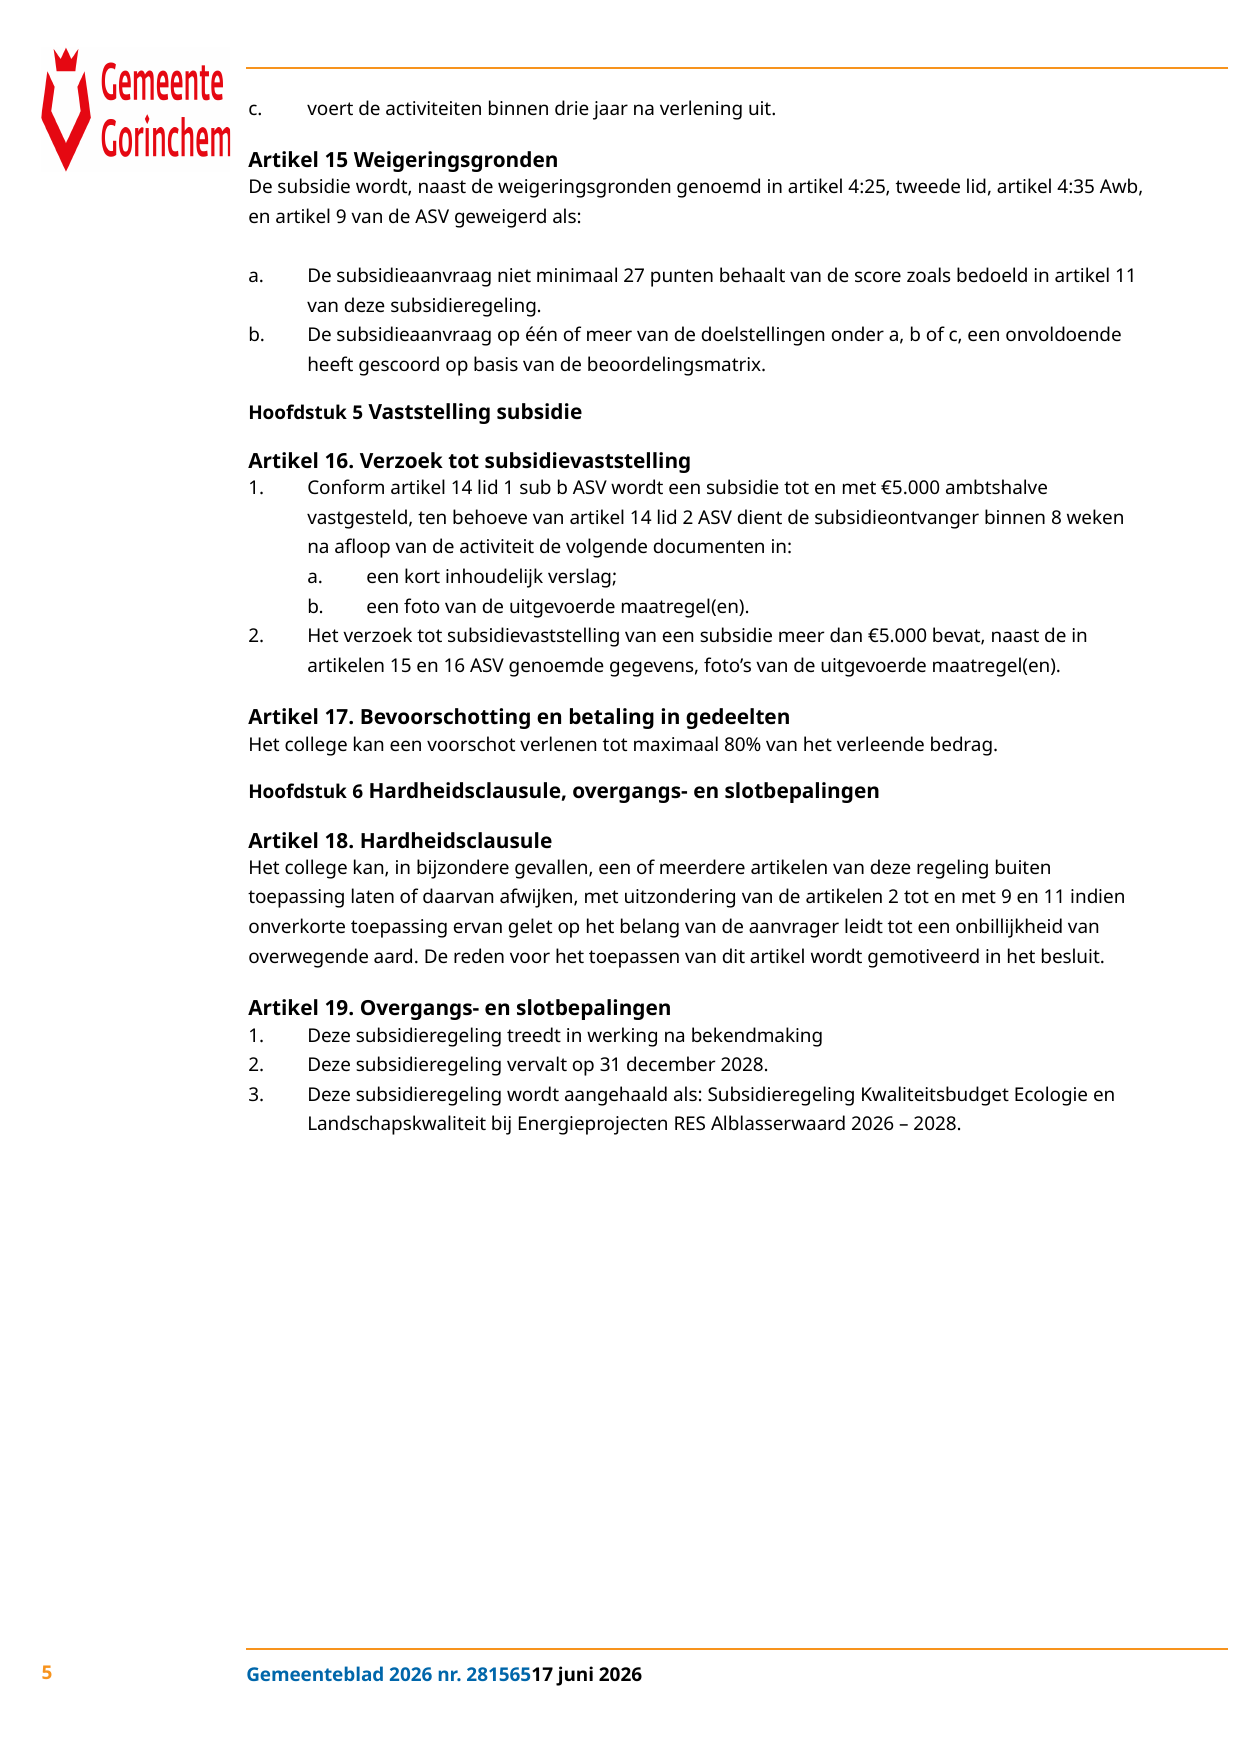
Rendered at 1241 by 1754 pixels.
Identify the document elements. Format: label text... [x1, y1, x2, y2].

text Artikel 17. Bevoorschotting en betaling in gedeelten [248, 702, 1152, 731]
list Deze subsidieregeling vervalt op 31 december 2028. [248, 1051, 1152, 1077]
text Artikel 15 Weigeringsgronden [248, 145, 1152, 174]
list Deze subsidieregeling wordt aangehaald als: Subsidieregeling Kwaliteitsbudget Ecologie en Landschapskwaliteit bij Energieprojecten RES Alblasserwaard 2026 – 2028. [248, 1081, 1152, 1136]
list De subsidieaanvraag niet minimaal 27 punten behaalt van de score zoals bedoeld in artikel 11 van deze subsidieregeling. [248, 262, 1152, 318]
list voert de activiteiten binnen drie jaar na verlening uit. [248, 95, 1152, 121]
list Deze subsidieregeling treedt in werking na bekendmaking [248, 1022, 1152, 1047]
list De subsidieaanvraag op één of meer van de doelstellingen onder a, b of c, een onvoldoende heeft gescoord op basis van de beoordelingsmatrix. [248, 322, 1152, 377]
text Hoofdstuk 6 Hardheidsclausule, overgangs- en slotbepalingen [248, 776, 1152, 805]
text De subsidie wordt, naast de weigeringsgronden genoemd in artikel 4:25, tweede lid, artikel 4:35 Awb, en artikel 9 van de ASV geweigerd als: [248, 174, 1152, 229]
list een foto van de uitgevoerde maatregel(en). [307, 593, 1152, 618]
text Artikel 19. Overgangs- en slotbepalingen [248, 993, 1152, 1022]
list een kort inhoudelijk verslag; [307, 563, 1152, 589]
list Conform artikel 14 lid 1 sub b ASV wordt een subsidie tot en met €5.000 ambtshalve vastgesteld, ten behoeve van artikel 14 lid 2 ASV dient de subsidieontvanger binnen 8 weken na afloop van de activiteit de volgende documenten in: [248, 474, 1152, 559]
list Het verzoek tot subsidievaststelling van een subsidie meer dan €5.000 bevat, naast de in artikelen 15 en 16 ASV genoemde gegevens, foto’s van de uitgevoerde maatregel(en). [248, 622, 1152, 678]
text Artikel 18. Hardheidsclausule [248, 826, 1152, 854]
text Artikel 16. Verzoek tot subsidievaststelling [248, 446, 1152, 474]
text Het college kan een voorschot verlenen tot maximaal 80% van het verleende bedrag. [248, 731, 1152, 757]
text Het college kan, in bijzondere gevallen, een of meerdere artikelen van deze regeling buiten toepassing laten of daarvan afwijken, met uitzondering van de artikelen 2 tot en met 9 en 11 indien onverkorte toepassing ervan gelet op het belang van de aanvrager leidt tot een onbillijkheid van overwegende aard. De reden voor het toepassen van dit artikel wordt gemotiveerd in het besluit. [248, 854, 1152, 969]
text Hoofdstuk 5 Vaststelling subsidie [248, 397, 1152, 425]
picture [41, 47, 231, 172]
